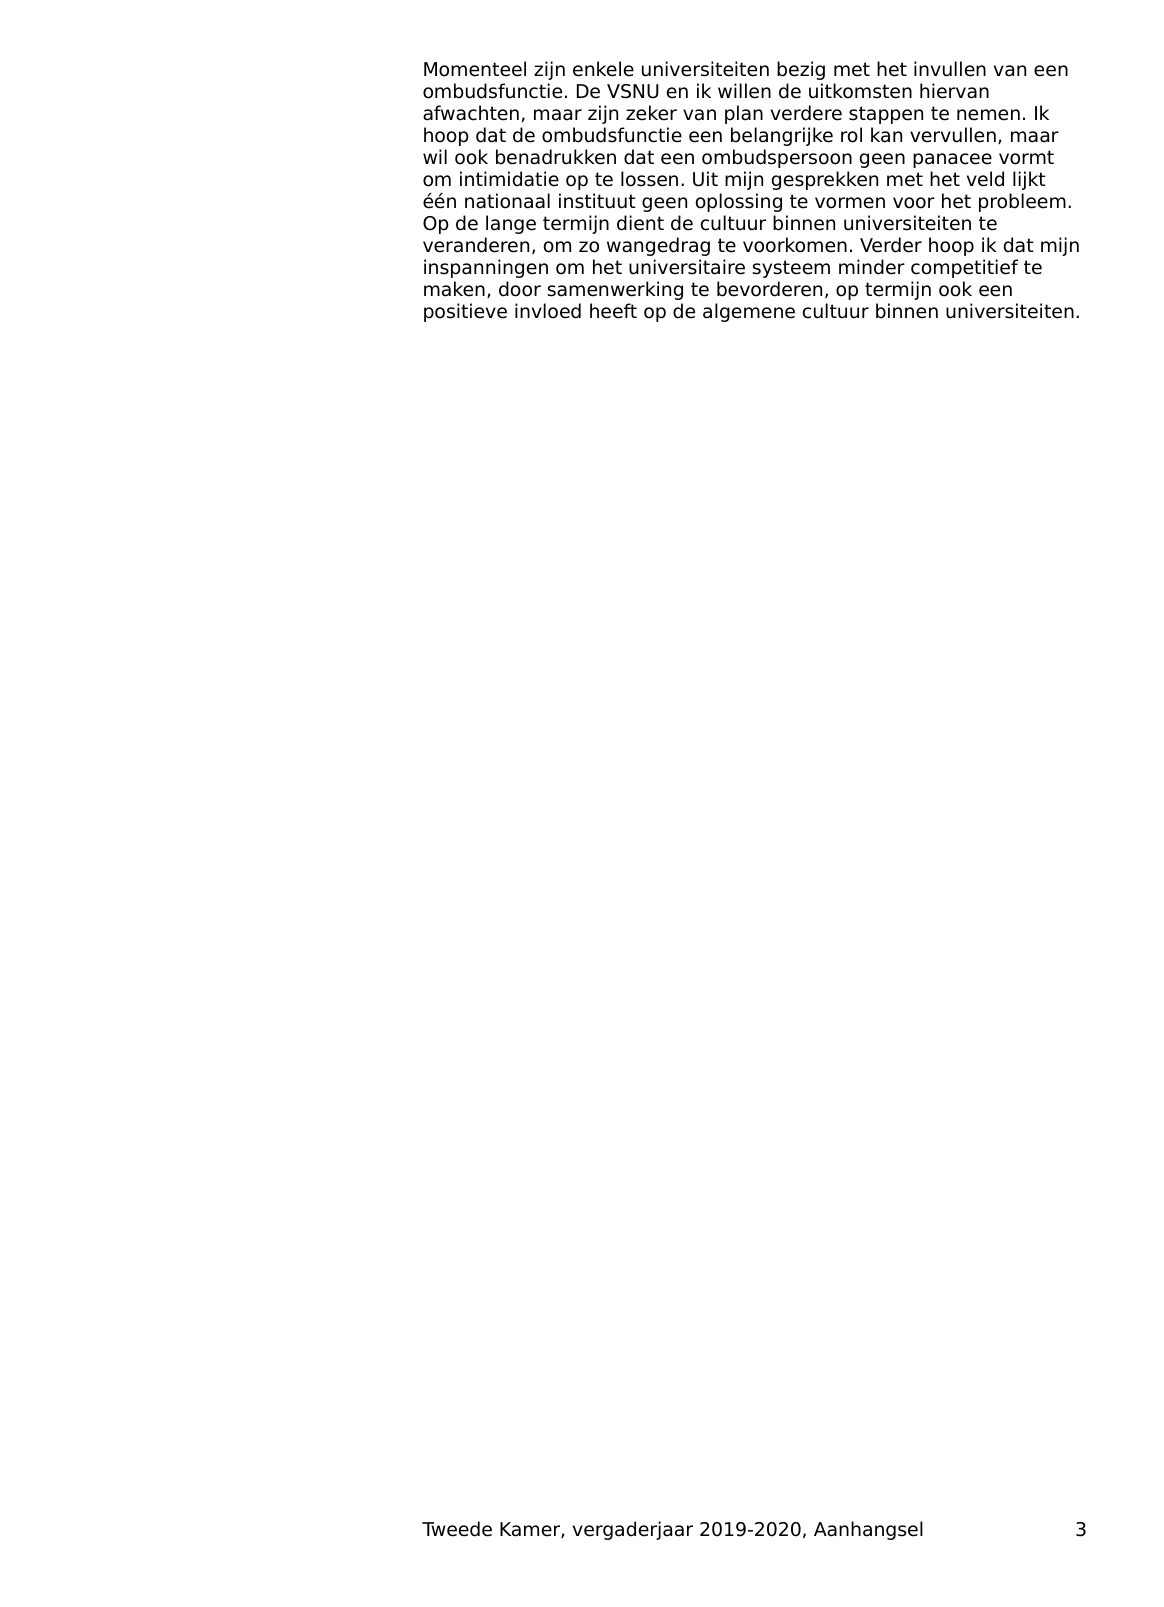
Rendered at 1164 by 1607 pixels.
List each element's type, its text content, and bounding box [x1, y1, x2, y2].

text Momenteel zijn enkele universiteiten bezig met het invullen van een ombudsfunctie. De VSNU en ik willen de uitkomsten hiervan afwachten, maar zijn zeker van plan verdere stappen te nemen. Ik hoop dat de ombudsfunctie een belangrijke rol kan vervullen, maar wil ook benadrukken dat een ombudspersoon geen panacee vormt om intimidatie op te lossen. Uit mijn gesprekken met het veld lijkt één nationaal instituut geen oplossing te vormen voor het probleem. Op de lange termijn dient de cultuur binnen universiteiten te veranderen, om zo wangedrag te voorkomen. Verder hoop ik dat mijn inspanningen om het universitaire systeem minder competitief te maken, door samenwerking te bevorderen, op termijn ook een positieve invloed heeft op de algemene cultuur binnen universiteiten. [422, 59, 1087, 323]
